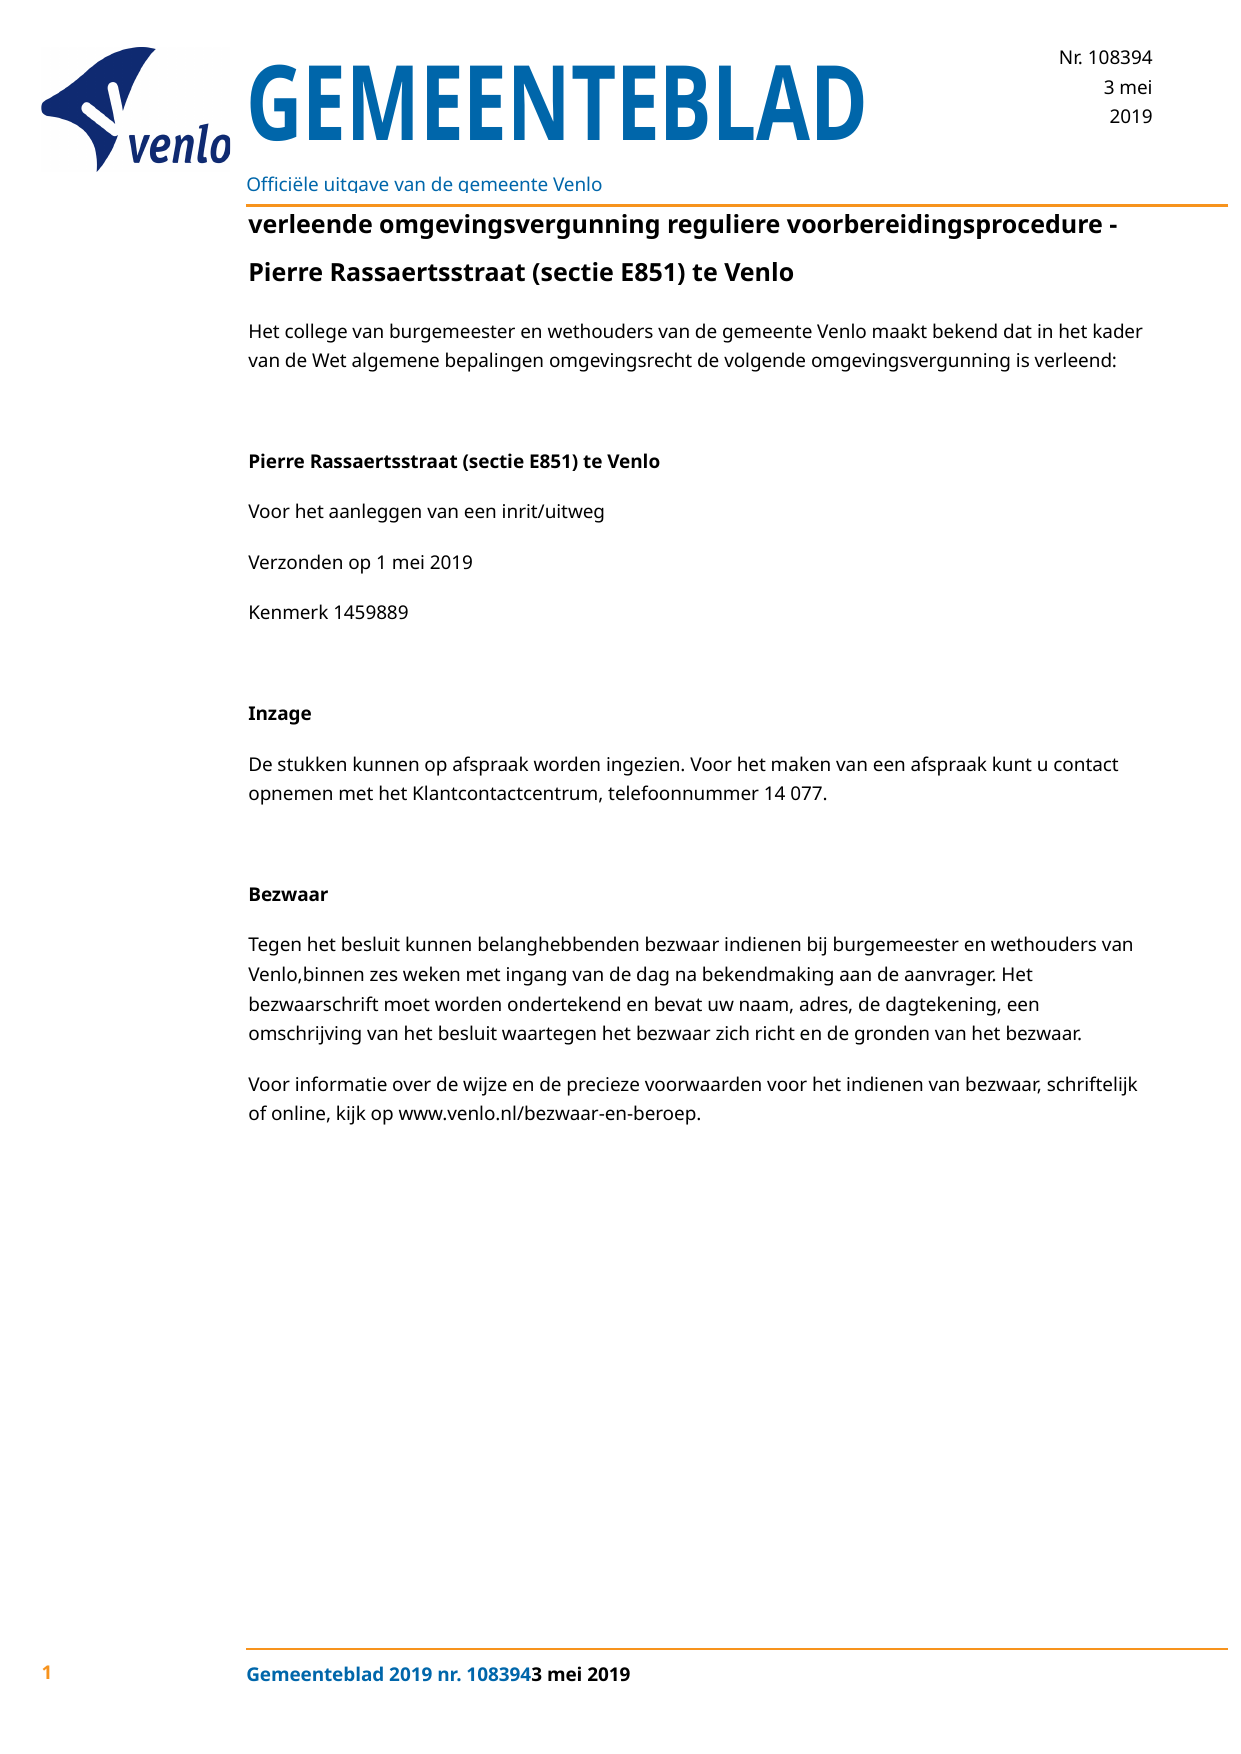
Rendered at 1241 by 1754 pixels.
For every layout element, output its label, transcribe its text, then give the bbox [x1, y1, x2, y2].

text Kenmerk 1459889 [248, 599, 1152, 625]
text verleende omgevingsvergunning reguliere voorbereidingsprocedure - Pierre Rassaertsstraat (sectie E851) te Venlo [248, 207, 1152, 288]
text Bezwaar [248, 881, 1152, 907]
text Pierre Rassaertsstraat (sectie E851) te Venlo [248, 448, 1152, 474]
text Voor informatie over de wijze en de precieze voorwaarden voor het indienen van bezwaar, schriftelijk of online, kijk op www.venlo.nl/bezwaar-en-beroep. [248, 1071, 1152, 1126]
text De stukken kunnen op afspraak worden ingezien. Voor het maken van een afspraak kunt u contact opnemen met het Klantcontactcentrum, telefoonnummer 14 077. [248, 751, 1152, 806]
text Inzage [248, 700, 1152, 726]
picture [41, 47, 231, 172]
text Het college van burgemeester en wethouders van de gemeente Venlo maakt bekend dat in het kader van de Wet algemene bepalingen omgevingsrecht de volgende omgevingsvergunning is verleend: [248, 318, 1152, 373]
text Verzonden op 1 mei 2019 [248, 549, 1152, 575]
text Voor het aanleggen van een inrit/uitweg [248, 499, 1152, 524]
text Tegen het besluit kunnen belanghebbenden bezwaar indienen bij burgemeester en wethouders van Venlo,binnen zes weken met ingang van de dag na bekendmaking aan de aanvrager. Het bezwaarschrift moet worden ondertekend en bevat uw naam, adres, de dagtekening, een omschrijving van het besluit waartegen het bezwaar zich richt en de gronden van het bezwaar. [248, 932, 1152, 1046]
